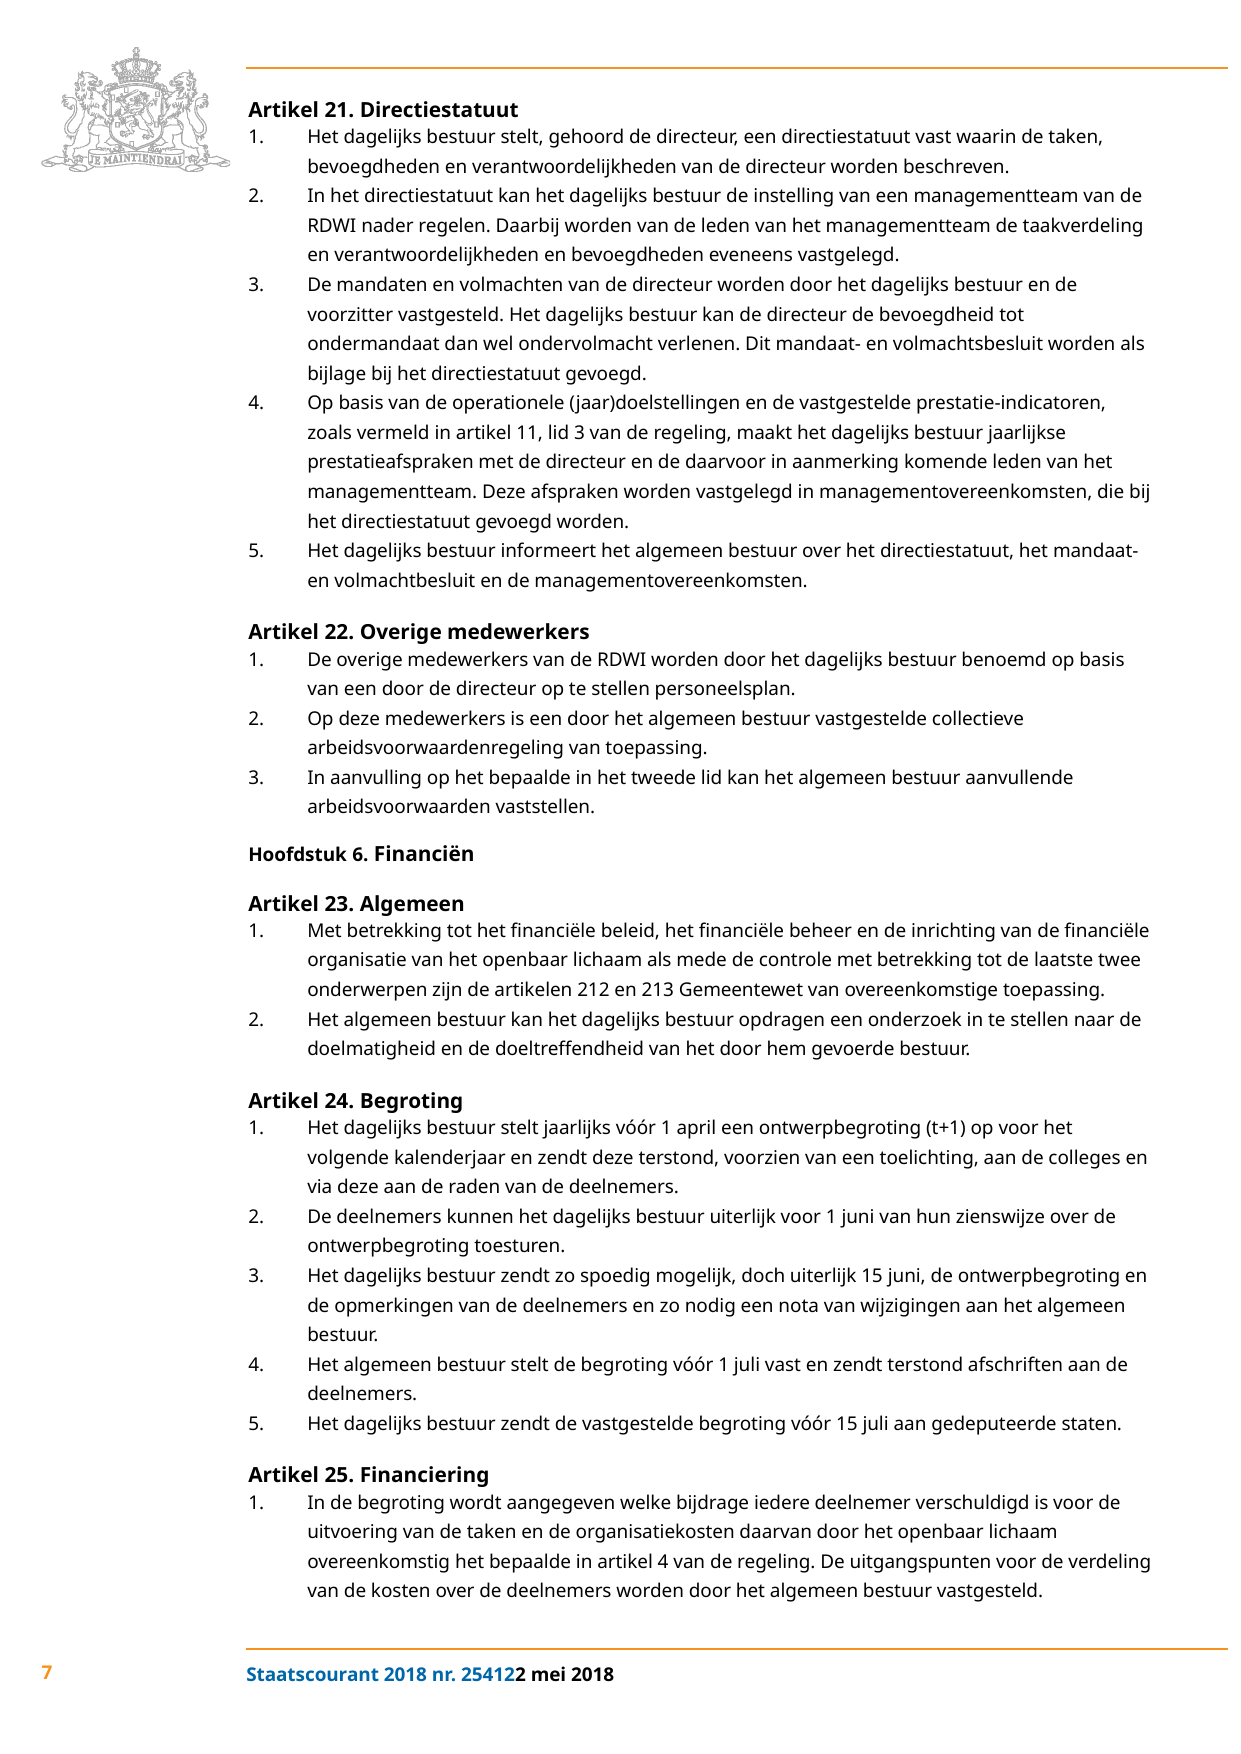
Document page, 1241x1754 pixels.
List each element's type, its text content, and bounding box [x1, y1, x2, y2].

list Op deze medewerkers is een door het algemeen bestuur vastgestelde collectieve arbeidsvoorwaardenregeling van toepassing. [248, 705, 1152, 760]
list In de begroting wordt aangegeven welke bijdrage iedere deelnemer verschuldigd is voor de uitvoering van de taken en de organisatiekosten daarvan door het openbaar lichaam overeenkomstig het bepaalde in artikel 4 van de regeling. De uitgangspunten voor de verdeling van de kosten over de deelnemers worden door het algemeen bestuur vastgesteld. [248, 1489, 1152, 1603]
text Artikel 25. Financiering [248, 1461, 1152, 1489]
text Hoofdstuk 6. Financiën [248, 839, 1152, 868]
list Het algemeen bestuur stelt de begroting vóór 1 juli vast en zendt terstond afschriften aan de deelnemers. [248, 1351, 1152, 1406]
text Artikel 24. Begroting [248, 1086, 1152, 1114]
list Het dagelijks bestuur zendt zo spoedig mogelijk, doch uiterlijk 15 juni, de ontwerpbegroting en de opmerkingen van de deelnemers en zo nodig een nota van wijzigingen aan het algemeen bestuur. [248, 1262, 1152, 1347]
text Artikel 21. Directiestatuut [248, 95, 1152, 123]
list Het algemeen bestuur kan het dagelijks bestuur opdragen een onderzoek in te stellen naar de doelmatigheid en de doeltreffendheid van het door hem gevoerde bestuur. [248, 1006, 1152, 1061]
list Het dagelijks bestuur stelt, gehoord de directeur, een directiestatuut vast waarin de taken, bevoegdheden en verantwoordelijkheden van de directeur worden beschreven. [248, 123, 1152, 178]
list Het dagelijks bestuur zendt de vastgestelde begroting vóór 15 juli aan gedeputeerde staten. [248, 1410, 1152, 1436]
text Artikel 22. Overige medewerkers [248, 617, 1152, 646]
list In aanvulling op het bepaalde in het tweede lid kan het algemeen bestuur aanvullende arbeidsvoorwaarden vaststellen. [248, 764, 1152, 819]
text Artikel 23. Algemeen [248, 889, 1152, 917]
list De deelnemers kunnen het dagelijks bestuur uiterlijk voor 1 juni van hun zienswijze over de ontwerpbegroting toesturen. [248, 1203, 1152, 1258]
list De overige medewerkers van de RDWI worden door het dagelijks bestuur benoemd op basis van een door de directeur op te stellen personeelsplan. [248, 646, 1152, 701]
list Het dagelijks bestuur stelt jaarlijks vóór 1 april een ontwerpbegroting (t+1) op voor het volgende kalenderjaar en zendt deze terstond, voorzien van een toelichting, aan de colleges en via deze aan de raden van de deelnemers. [248, 1114, 1152, 1199]
list In het directiestatuut kan het dagelijks bestuur de instelling van een managementteam van de RDWI nader regelen. Daarbij worden van de leden van het managementteam de taakverdeling en verantwoordelijkheden en bevoegdheden eveneens vastgelegd. [248, 182, 1152, 267]
picture [41, 47, 231, 172]
list Op basis van de operationele (jaar)doelstellingen en de vastgestelde prestatie-indicatoren, zoals vermeld in artikel 11, lid 3 van de regeling, maakt het dagelijks bestuur jaarlijkse prestatieafspraken met de directeur en de daarvoor in aanmerking komende leden van het managementteam. Deze afspraken worden vastgelegd in managementovereenkomsten, die bij het directiestatuut gevoegd worden. [248, 389, 1152, 533]
list Het dagelijks bestuur informeert het algemeen bestuur over het directiestatuut, het mandaat- en volmachtbesluit en de managementovereenkomsten. [248, 537, 1152, 593]
list De mandaten en volmachten van de directeur worden door het dagelijks bestuur en de voorzitter vastgesteld. Het dagelijks bestuur kan de directeur de bevoegdheid tot ondermandaat dan wel ondervolmacht verlenen. Dit mandaat- en volmachtsbesluit worden als bijlage bij het directiestatuut gevoegd. [248, 271, 1152, 386]
list Met betrekking tot het financiële beleid, het financiële beheer en de inrichting van de financiële organisatie van het openbaar lichaam als mede de controle met betrekking tot de laatste twee onderwerpen zijn de artikelen 212 en 213 Gemeentewet van overeenkomstige toepassing. [248, 917, 1152, 1002]
